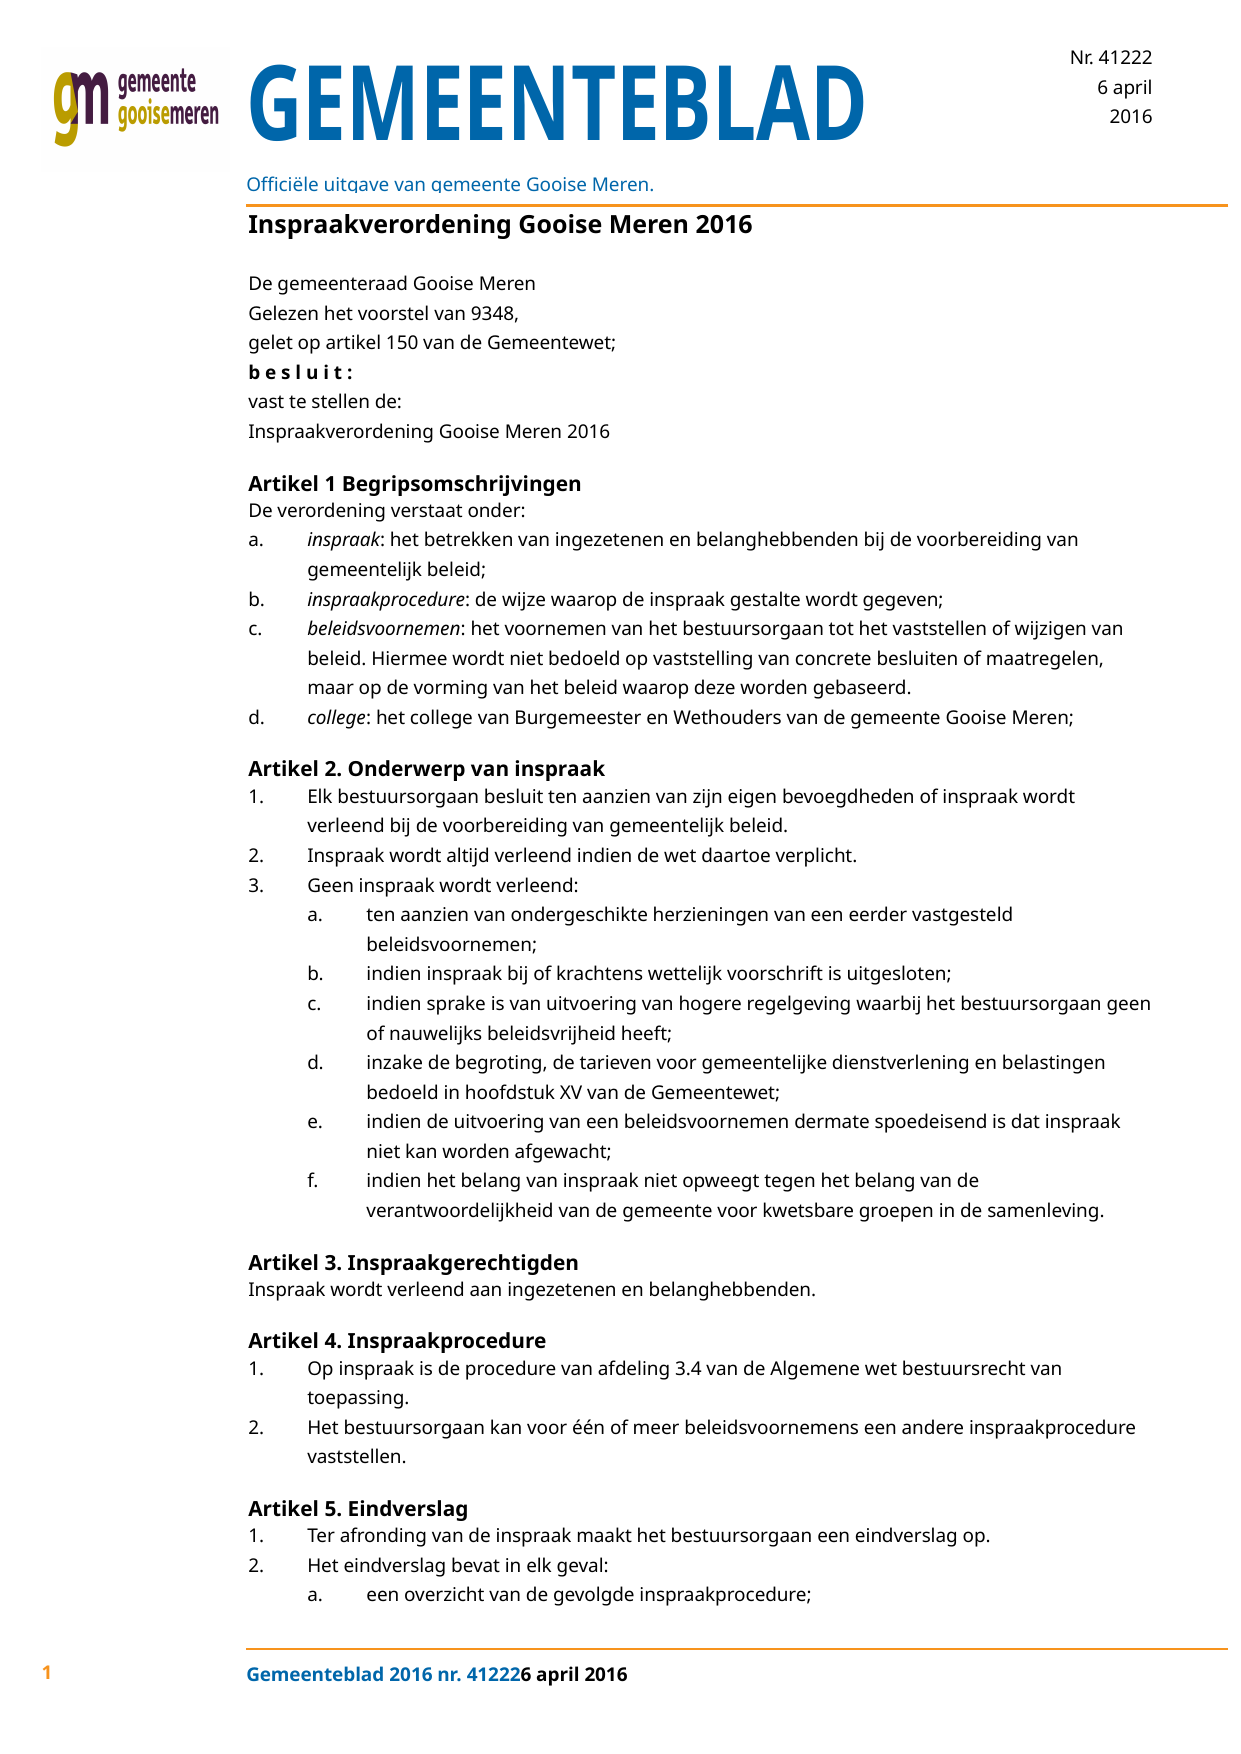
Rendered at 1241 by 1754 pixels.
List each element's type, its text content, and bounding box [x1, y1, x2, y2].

list Het eindverslag bevat in elk geval: [248, 1552, 1152, 1578]
text Inspraakverordening Gooise Meren 2016 [248, 207, 1152, 241]
list Elk bestuursorgaan besluit ten aanzien van zijn eigen bevoegdheden of inspraak wordt verleend bij de voorbereiding van gemeentelijk beleid. [248, 783, 1152, 838]
text vast te stellen de: [248, 389, 1152, 414]
text De verordening verstaat onder: [248, 497, 1152, 523]
text Inspraakverordening Gooise Meren 2016 [248, 418, 1152, 444]
list Inspraak wordt altijd verleend indien de wet daartoe verplicht. [248, 842, 1152, 868]
list een overzicht van de gevolgde inspraakprocedure; [307, 1582, 1152, 1607]
list college: het college van Burgemeester en Wethouders van de gemeente Gooise Meren; [248, 704, 1152, 730]
text Gelezen het voorstel van 9348, [248, 300, 1152, 326]
list inspraak: het betrekken van ingezetenen en belanghebbenden bij de voorbereiding van gemeentelijk beleid; [248, 527, 1152, 582]
list Ter afronding van de inspraak maakt het bestuursorgaan een eindverslag op. [248, 1522, 1152, 1548]
text Inspraak wordt verleend aan ingezetenen en belanghebbenden. [248, 1276, 1152, 1302]
list ten aanzien van ondergeschikte herzieningen van een eerder vastgesteld beleidsvoornemen; [307, 901, 1152, 957]
list beleidsvoornemen: het voornemen van het bestuursorgaan tot het vaststellen of wijzigen van beleid. Hiermee wordt niet bedoeld op vaststelling van concrete besluiten of maatregelen, maar op de vorming van het beleid waarop deze worden gebaseerd. [248, 615, 1152, 700]
list indien de uitvoering van een beleidsvoornemen dermate spoedeisend is dat inspraak niet kan worden afgewacht; [307, 1108, 1152, 1164]
list indien sprake is van uitvoering van hogere regelgeving waarbij het bestuursorgaan geen of nauwelijks beleidsvrijheid heeft; [307, 990, 1152, 1045]
list Het bestuursorgaan kan voor één of meer beleidsvoornemens een andere inspraakprocedure vaststellen. [248, 1414, 1152, 1469]
text Artikel 4. Inspraakprocedure [248, 1326, 1152, 1355]
list indien het belang van inspraak niet opweegt tegen het belang van de verantwoordelijkheid van de gemeente voor kwetsbare groepen in de samenleving. [307, 1168, 1152, 1223]
text Artikel 3. Inspraakgerechtigden [248, 1248, 1152, 1276]
text Artikel 5. Eindverslag [248, 1494, 1152, 1522]
text Artikel 1 Begripsomschrijvingen [248, 469, 1152, 497]
text Artikel 2. Onderwerp van inspraak [248, 754, 1152, 783]
list Op inspraak is de procedure van afdeling 3.4 van de Algemene wet bestuursrecht van toepassing. [248, 1355, 1152, 1410]
text b e s l u i t : [248, 359, 1152, 385]
list inzake de begroting, de tarieven voor gemeentelijke dienstverlening en belastingen bedoeld in hoofdstuk XV van de Gemeentewet; [307, 1049, 1152, 1104]
list Geen inspraak wordt verleend: [248, 872, 1152, 897]
text De gemeenteraad Gooise Meren [248, 270, 1152, 296]
list indien inspraak bij of krachtens wettelijk voorschrift is uitgesloten; [307, 961, 1152, 986]
picture [41, 47, 231, 172]
text gelet op artikel 150 van de Gemeentewet; [248, 329, 1152, 355]
list inspraakprocedure: de wijze waarop de inspraak gestalte wordt gegeven; [248, 586, 1152, 612]
